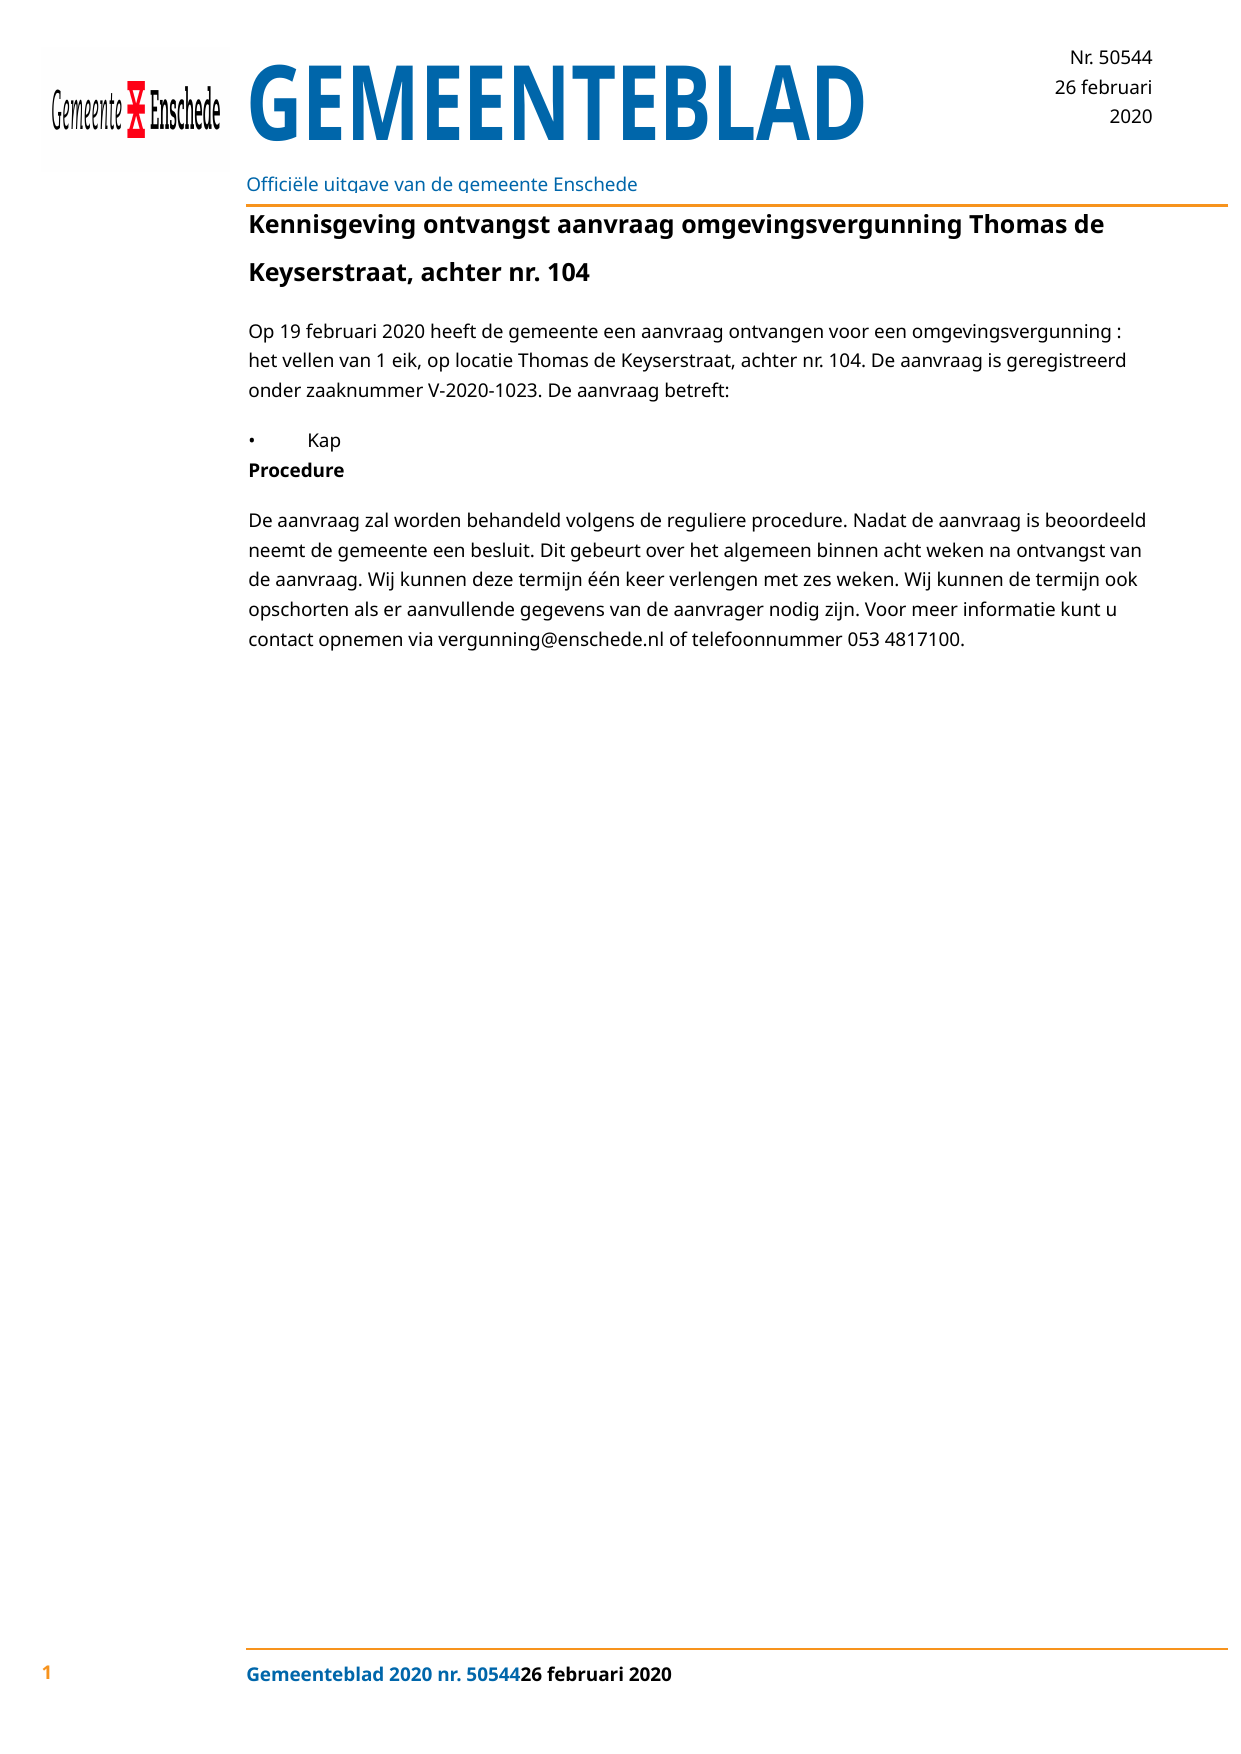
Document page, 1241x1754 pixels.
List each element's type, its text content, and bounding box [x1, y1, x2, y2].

list Kap [248, 427, 1152, 453]
text De aanvraag zal worden behandeld volgens de reguliere procedure. Nadat de aanvraag is beoordeeld neemt de gemeente een besluit. Dit gebeurt over het algemeen binnen acht weken na ontvangst van de aanvraag. Wij kunnen deze termijn één keer verlengen met zes weken. Wij kunnen de termijn ook opschorten als er aanvullende gegevens van de aanvrager nodig zijn. Voor meer informatie kunt u contact opnemen via vergunning@enschede.nl of telefoonnummer 053 4817100. [248, 507, 1152, 652]
text Kennisgeving ontvangst aanvraag omgevingsvergunning Thomas de Keyserstraat, achter nr. 104 [248, 207, 1152, 288]
text Op 19 februari 2020 heeft de gemeente een aanvraag ontvangen voor een omgevingsvergunning : het vellen van 1 eik, op locatie Thomas de Keyserstraat, achter nr. 104. De aanvraag is geregistreerd onder zaaknummer V-2020-1023. De aanvraag betreft: [248, 318, 1152, 403]
text Procedure [248, 457, 1152, 483]
picture [41, 47, 231, 172]
